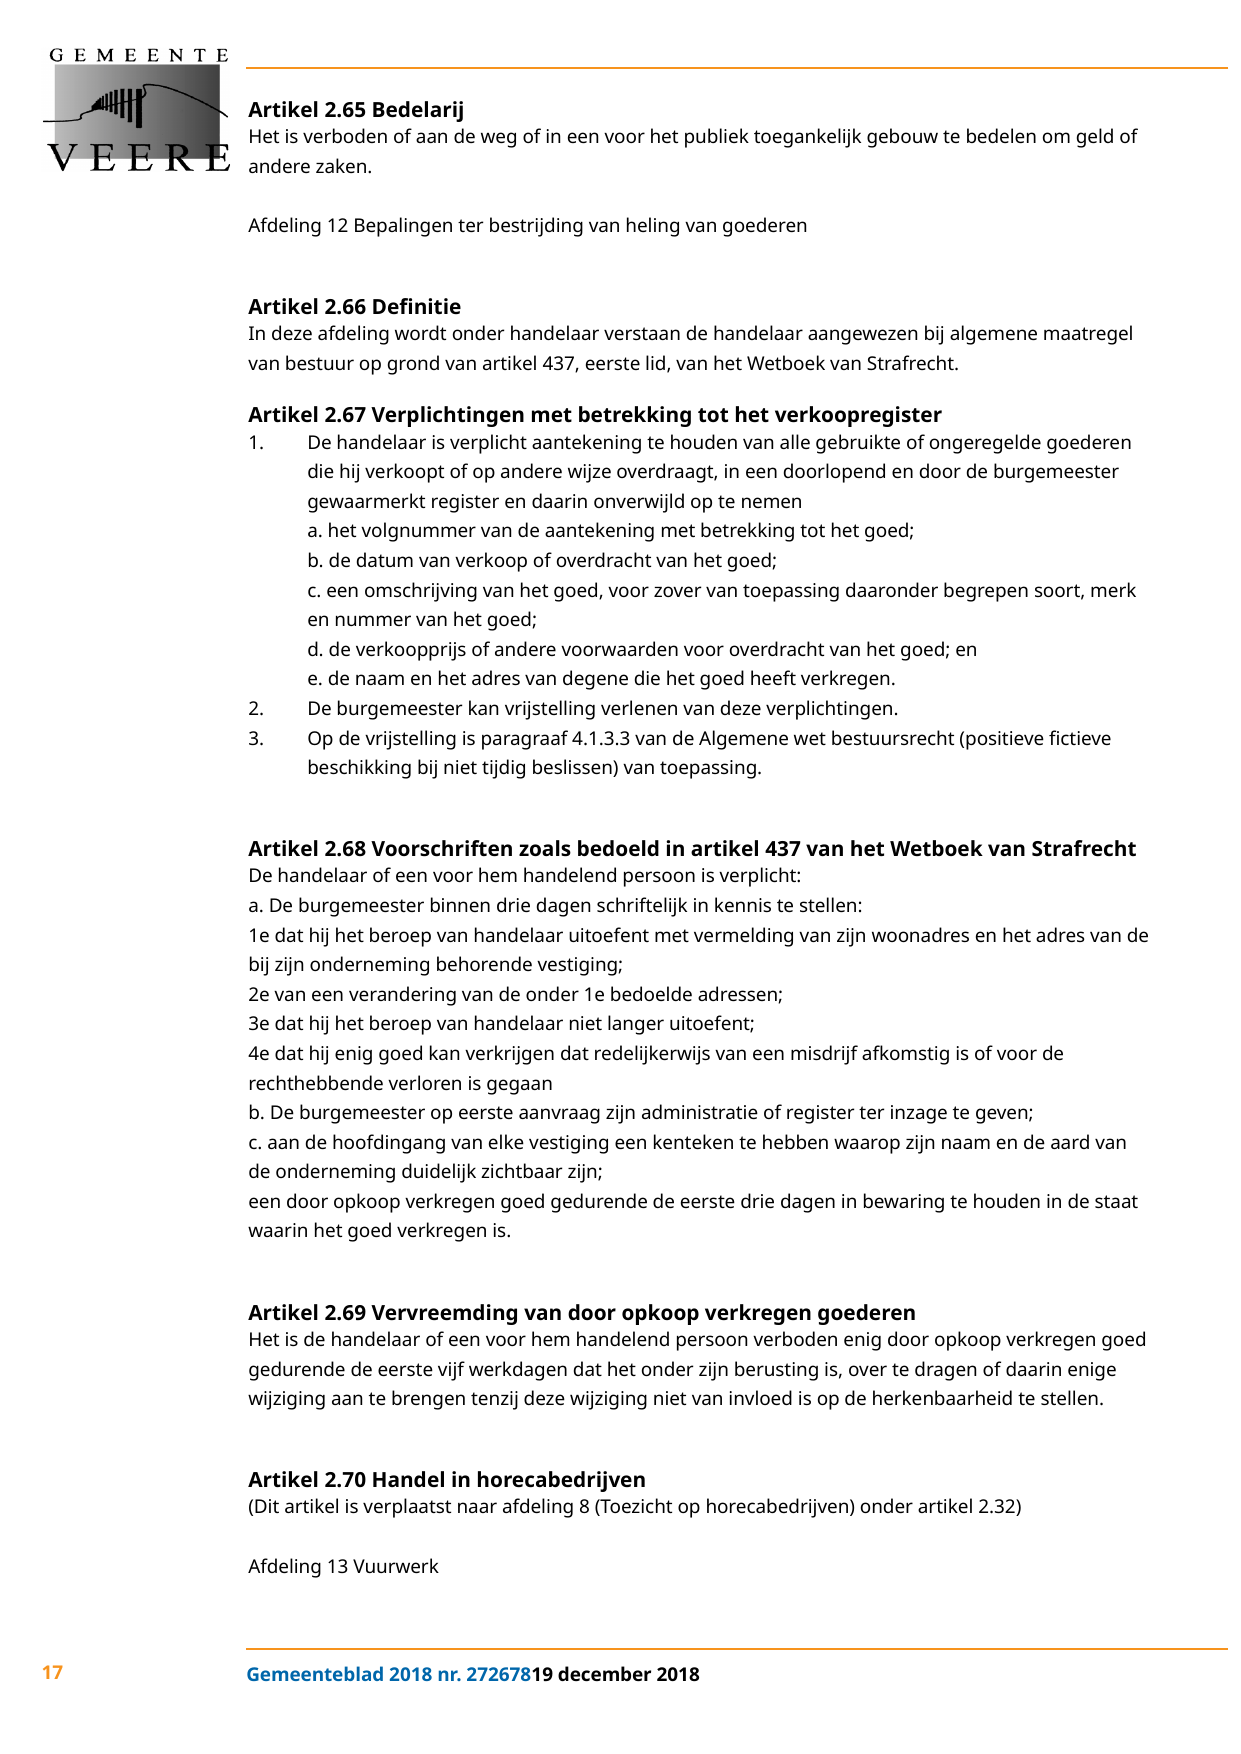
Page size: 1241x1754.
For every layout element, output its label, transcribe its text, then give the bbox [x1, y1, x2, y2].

list d. de verkoopprijs of andere voorwaarden voor overdracht van het goed; en [248, 636, 1152, 662]
text Het is de handelaar of een voor hem handelend persoon verboden enig door opkoop verkregen goed gedurende de eerste vijf werkdagen dat het onder zijn berusting is, over te dragen of daarin enige wijziging aan te brengen tenzij deze wijziging niet van invloed is op de herkenbaarheid te stellen. [248, 1326, 1152, 1411]
text Artikel 2.70 Handel in horecabedrijven [248, 1465, 1152, 1494]
text Artikel 2.65 Bedelarij [248, 95, 1152, 123]
text 4e dat hij enig goed kan verkrijgen dat redelijkerwijs van een misdrijf afkomstig is of voor de rechthebbende verloren is gegaan [248, 1040, 1152, 1096]
text Artikel 2.69 Vervreemding van door opkoop verkregen goederen [248, 1298, 1152, 1326]
text (Dit artikel is verplaatst naar afdeling 8 (Toezicht op horecabedrijven) onder artikel 2.32) [248, 1494, 1152, 1519]
text Het is verboden of aan de weg of in een voor het publiek toegankelijk gebouw te bedelen om geld of andere zaken. [248, 123, 1152, 178]
text Artikel 2.68 Voorschriften zoals bedoeld in artikel 437 van het Wetboek van Strafrecht [248, 834, 1152, 863]
text een door opkoop verkregen goed gedurende de eerste drie dagen in bewaring te houden in de staat waarin het goed verkregen is. [248, 1188, 1152, 1243]
text In deze afdeling wordt onder handelaar verstaan de handelaar aangewezen bij algemene maatregel van bestuur op grond van artikel 437, eerste lid, van het Wetboek van Strafrecht. [248, 320, 1152, 376]
text Afdeling 13 Vuurwerk [248, 1553, 1152, 1579]
text Artikel 2.66 Definitie [248, 292, 1152, 320]
list De handelaar is verplicht aantekening te houden van alle gebruikte of ongeregelde goederen die hij verkoopt of op andere wijze overdraagt, in een doorlopend en door de burgemeester gewaarmerkt register en daarin onverwijld op te nemen [248, 429, 1152, 514]
list De burgemeester kan vrijstelling verlenen van deze verplichtingen. [248, 695, 1152, 721]
list c. een omschrijving van het goed, voor zover van toepassing daaronder begrepen soort, merk en nummer van het goed; [248, 577, 1152, 632]
list b. de datum van verkoop of overdracht van het goed; [248, 547, 1152, 573]
text 2e van een verandering van de onder 1e bedoelde adressen; [248, 981, 1152, 1007]
text a. De burgemeester binnen drie dagen schriftelijk in kennis te stellen: [248, 892, 1152, 918]
text De handelaar of een voor hem handelend persoon is verplicht: [248, 863, 1152, 888]
text c. aan de hoofdingang van elke vestiging een kenteken te hebben waarop zijn naam en de aard van de onderneming duidelijk zichtbaar zijn; [248, 1129, 1152, 1184]
list a. het volgnummer van de aantekening met betrekking tot het goed; [248, 518, 1152, 543]
picture [41, 47, 231, 172]
text Afdeling 12 Bepalingen ter bestrijding van heling van goederen [248, 212, 1152, 238]
list Op de vrijstelling is paragraaf 4.1.3.3 van de Algemene wet bestuursrecht (positieve fictieve beschikking bij niet tijdig beslissen) van toepassing. [248, 725, 1152, 780]
text Artikel 2.67 Verplichtingen met betrekking tot het verkoopregister [248, 400, 1152, 429]
list e. de naam en het adres van degene die het goed heeft verkregen. [248, 666, 1152, 691]
text b. De burgemeester op eerste aanvraag zijn administratie of register ter inzage te geven; [248, 1099, 1152, 1125]
text 3e dat hij het beroep van handelaar niet langer uitoefent; [248, 1011, 1152, 1036]
text 1e dat hij het beroep van handelaar uitoefent met vermelding van zijn woonadres en het adres van de bij zijn onderneming behorende vestiging; [248, 922, 1152, 977]
